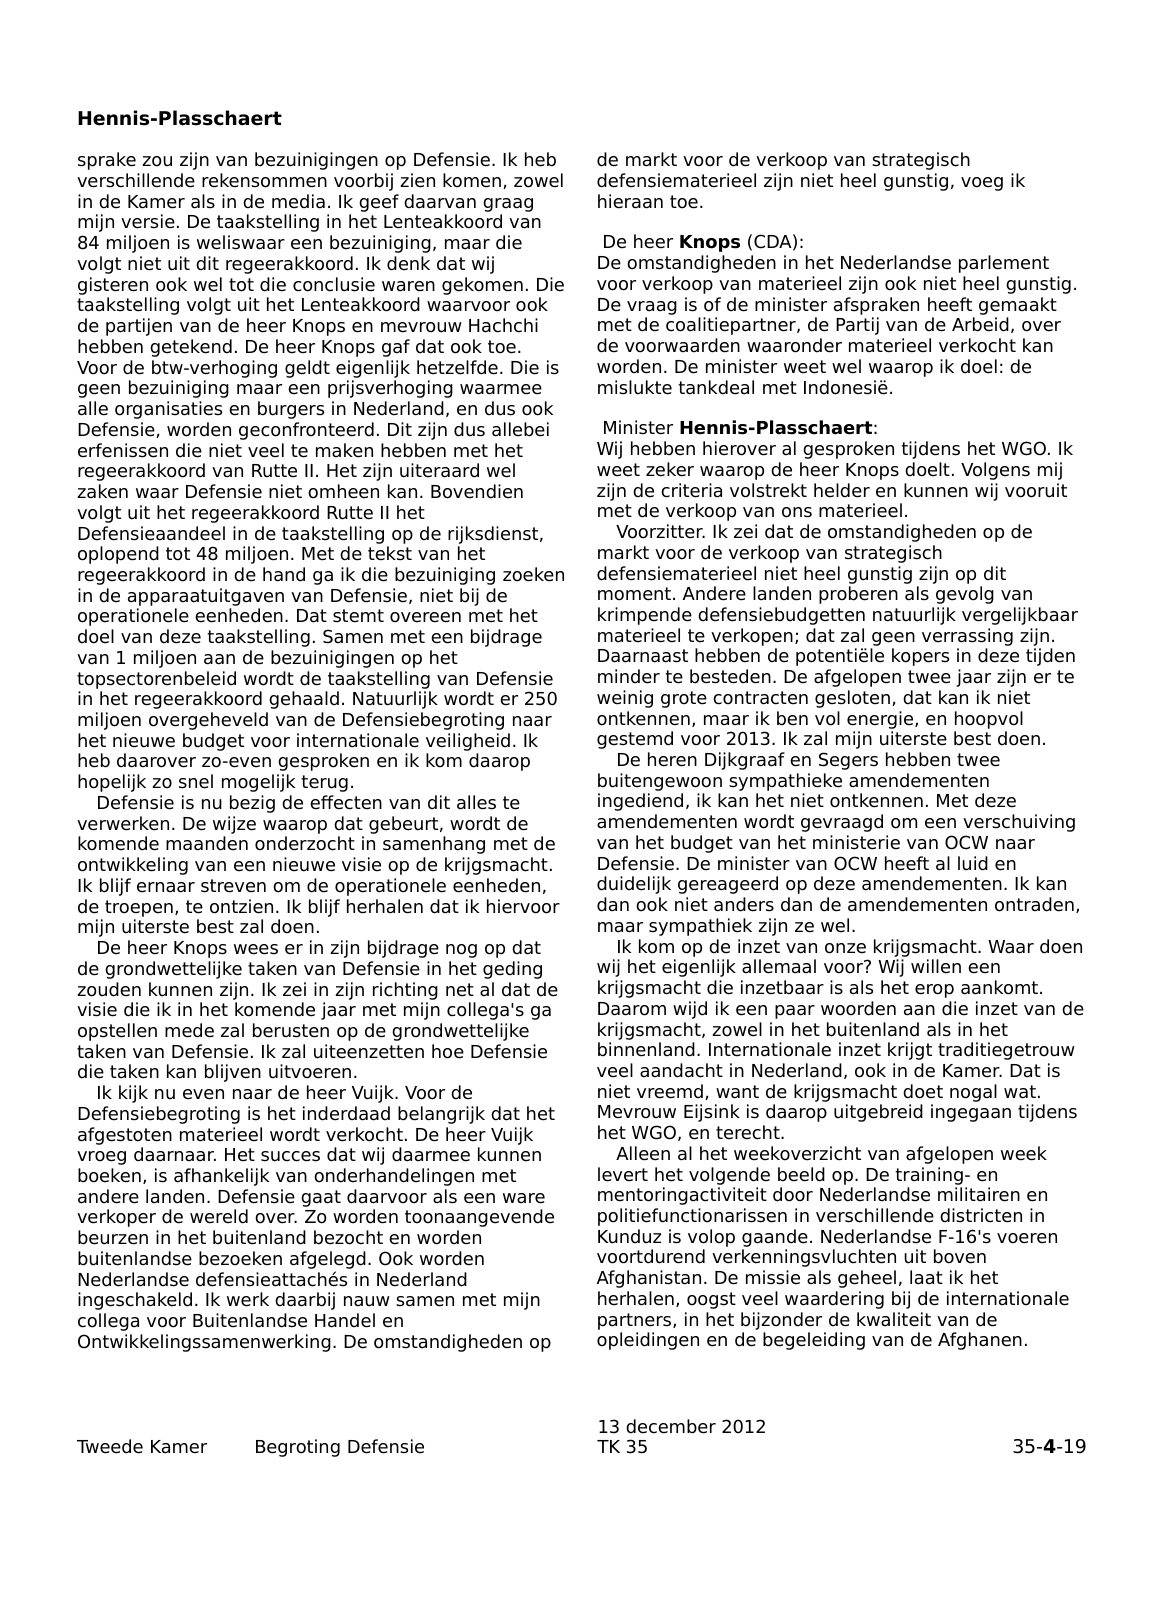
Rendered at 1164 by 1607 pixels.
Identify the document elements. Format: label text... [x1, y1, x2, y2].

text de markt voor de verkoop van strategisch defensiematerieel zijn niet heel gunstig, voeg ik hieraan toe. [596, 150, 1087, 212]
text De heer Knops wees er in zijn bijdrage nog op dat de grondwettelijke taken van Defensie in het geding zouden kunnen zijn. Ik zei in zijn richting net al dat de visie die ik in het komende jaar met mijn collega's ga opstellen mede zal berusten op de grondwettelijke taken van Defensie. Ik zal uiteenzetten hoe Defensie die taken kan blijven uitvoeren. [77, 938, 567, 1083]
text Wij hebben hierover al gesproken tijdens het WGO. Ik weet zeker waarop de heer Knops doelt. Volgens mij zijn de criteria volstrekt helder en kunnen wij vooruit met de verkoop van ons materieel. [596, 439, 1087, 522]
text Minister Hennis-Plasschaert: [596, 418, 1087, 439]
text sprake zou zijn van bezuinigingen op Defensie. Ik heb verschillende rekensommen voorbij zien komen, zowel in de Kamer als in de media. Ik geef daarvan graag mijn versie. De taakstelling in het Lenteakkoord van 84 miljoen is weliswaar een bezuiniging, maar die volgt niet uit dit regeerakkoord. Ik denk dat wij gisteren ook wel tot die conclusie waren gekomen. Die taakstelling volgt uit het Lenteakkoord waarvoor ook de partijen van de heer Knops en mevrouw Hachchi hebben getekend. De heer Knops gaf dat ook toe. Voor de btw-verhoging geldt eigenlijk hetzelfde. Die is geen bezuiniging maar een prijsverhoging waarmee alle organisaties en burgers in Nederland, en dus ook Defensie, worden geconfronteerd. Dit zijn dus allebei erfenissen die niet veel te maken hebben met het regeerakkoord van Rutte II. Het zijn uiteraard wel zaken waar Defensie niet omheen kan. Bovendien volgt uit het regeerakkoord Rutte II het Defensieaandeel in de taakstelling op de rijksdienst, oplopend tot 48 miljoen. Met de tekst van het regeerakkoord in de hand ga ik die bezuiniging zoeken in de apparaatuitgaven van Defensie, niet bij de operationele eenheden. Dat stemt overeen met het doel van deze taakstelling. Samen met een bijdrage van 1 miljoen aan de bezuinigingen op het topsectorenbeleid wordt de taakstelling van Defensie in het regeerakkoord gehaald. Natuurlijk wordt er 250 miljoen overgeheveld van de Defensiebegroting naar het nieuwe budget voor internationale veiligheid. Ik heb daarover zo-even gesproken en ik kom daarop hopelijk zo snel mogelijk terug. [77, 150, 567, 793]
text De heer Knops (CDA): [596, 232, 1087, 253]
text De omstandigheden in het Nederlandse parlement voor verkoop van materieel zijn ook niet heel gunstig. De vraag is of de minister afspraken heeft gemaakt met de coalitiepartner, de Partij van de Arbeid, over de voorwaarden waaronder materieel verkocht kan worden. De minister weet wel waarop ik doel: de mislukte tankdeal met Indonesië. [596, 253, 1087, 398]
text Ik kom op de inzet van onze krijgsmacht. Waar doen wij het eigenlijk allemaal voor? Wij willen een krijgsmacht die inzetbaar is als het erop aankomt. Daarom wijd ik een paar woorden aan die inzet van de krijgsmacht, zowel in het buitenland als in het binnenland. Internationale inzet krijgt traditiegetrouw veel aandacht in Nederland, ook in de Kamer. Dat is niet vreemd, want de krijgsmacht doet nogal wat. Mevrouw Eijsink is daarop uitgebreid ingegaan tijdens het WGO, en terecht. [596, 936, 1087, 1144]
text De heren Dijkgraaf en Segers hebben twee buitengewoon sympathieke amendementen ingediend, ik kan het niet ontkennen. Met deze amendementen wordt gevraagd om een verschuiving van het budget van het ministerie van OCW naar Defensie. De minister van OCW heeft al luid en duidelijk gereageerd op deze amendementen. Ik kan dan ook niet anders dan de amendementen ontraden, maar sympathiek zijn ze wel. [596, 750, 1087, 936]
text Alleen al het weekoverzicht van afgelopen week levert het volgende beeld op. De training- en mentoringactiviteit door Nederlandse militairen en politiefunctionarissen in verschillende districten in Kunduz is volop gaande. Nederlandse F-16's voeren voortdurend verkenningsvluchten uit boven Afghanistan. De missie als geheel, laat ik het herhalen, oogst veel waardering bij de internationale partners, in het bijzonder de kwaliteit van de opleidingen en de begeleiding van de Afghanen. [596, 1144, 1087, 1351]
text Voorzitter. Ik zei dat de omstandigheden op de markt voor de verkoop van strategisch defensiematerieel niet heel gunstig zijn op dit moment. Andere landen proberen als gevolg van krimpende defensiebudgetten natuurlijk vergelijkbaar materieel te verkopen; dat zal geen verrassing zijn. Daarnaast hebben de potentiële kopers in deze tijden minder te besteden. De afgelopen twee jaar zijn er te weinig grote contracten gesloten, dat kan ik niet ontkennen, maar ik ben vol energie, en hoopvol gestemd voor 2013. Ik zal mijn uiterste best doen. [596, 522, 1087, 750]
text Defensie is nu bezig de effecten van dit alles te verwerken. De wijze waarop dat gebeurt, wordt de komende maanden onderzocht in samenhang met de ontwikkeling van een nieuwe visie op de krijgsmacht. Ik blijf ernaar streven om de operationele eenheden, de troepen, te ontzien. Ik blijf herhalen dat ik hiervoor mijn uiterste best zal doen. [77, 793, 567, 938]
text Ik kijk nu even naar de heer Vuijk. Voor de Defensiebegroting is het inderdaad belangrijk dat het afgestoten materieel wordt verkocht. De heer Vuijk vroeg daarnaar. Het succes dat wij daarmee kunnen boeken, is afhankelijk van onderhandelingen met andere landen. Defensie gaat daarvoor als een ware verkoper de wereld over. Zo worden toonaangevende beurzen in het buitenland bezocht en worden buitenlandse bezoeken afgelegd. Ook worden Nederlandse defensieattachés in Nederland ingeschakeld. Ik werk daarbij nauw samen met mijn collega voor Buitenlandse Handel en Ontwikkelingssamenwerking. De omstandigheden op [77, 1083, 567, 1352]
